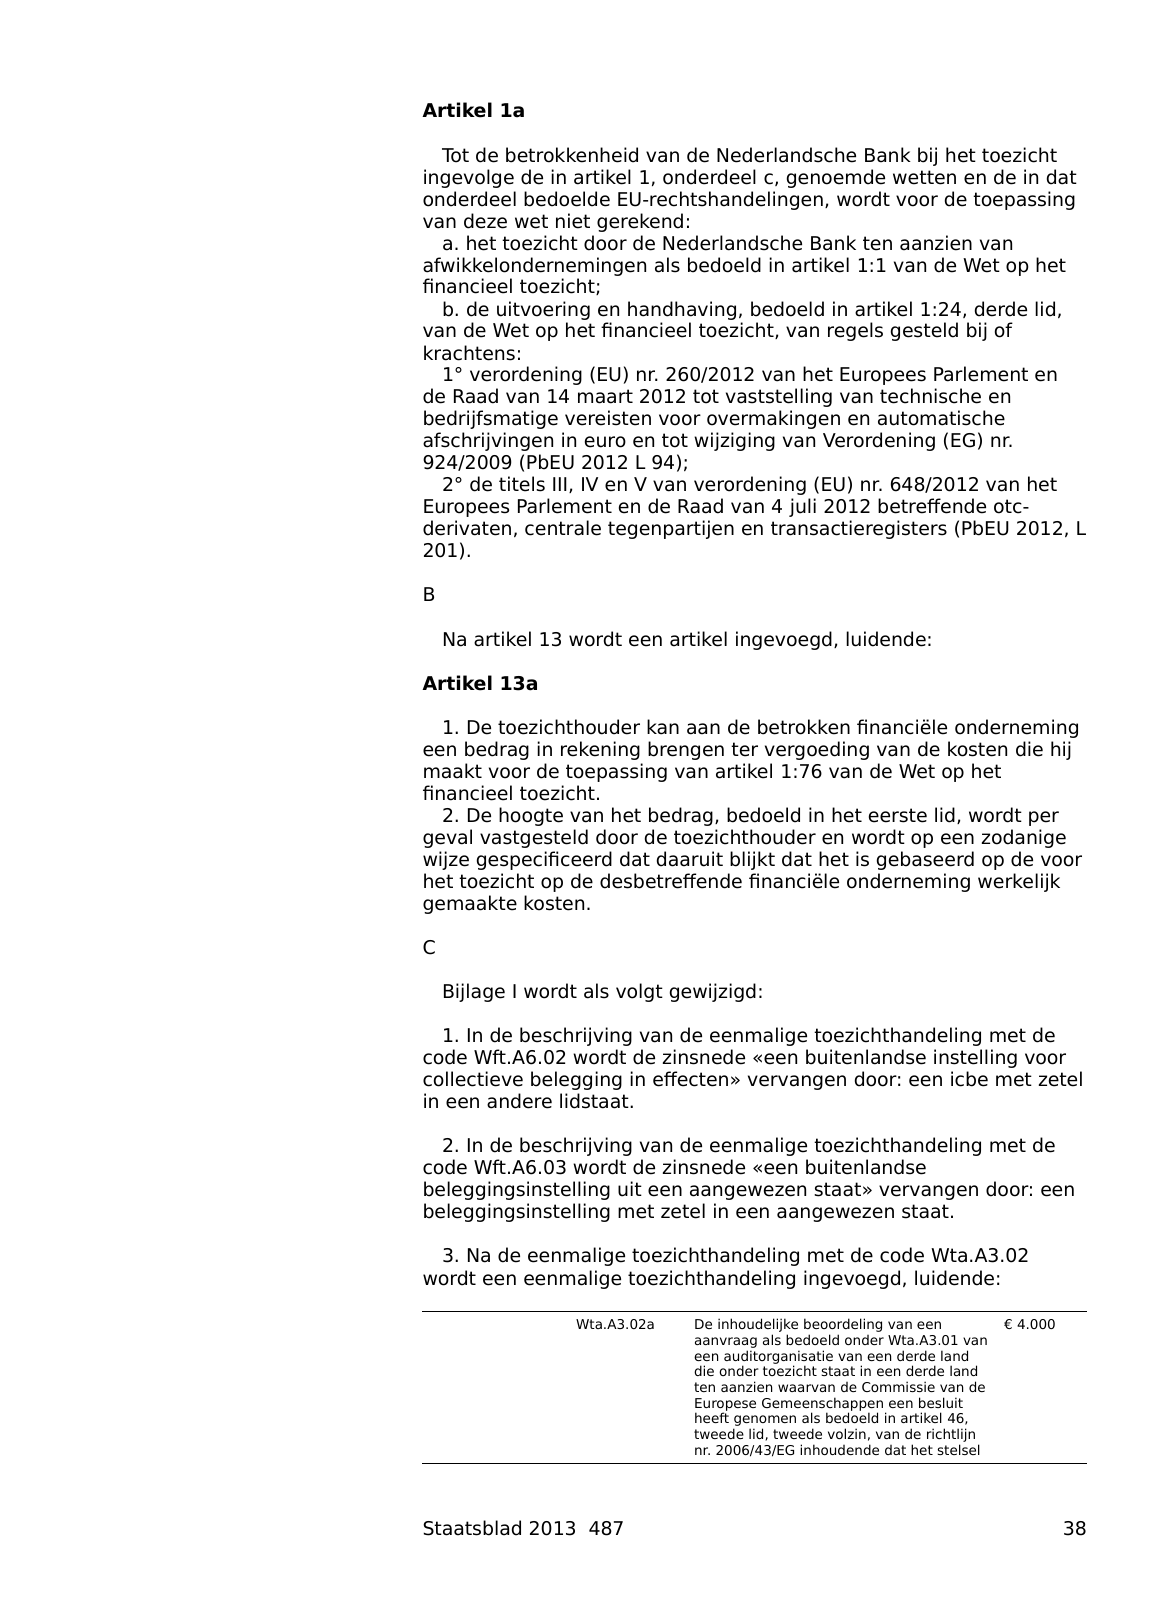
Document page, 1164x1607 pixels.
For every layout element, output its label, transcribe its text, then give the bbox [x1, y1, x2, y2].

text 2. De hoogte van het bedrag, bedoeld in het eerste lid, wordt per geval vastgesteld door de toezichthouder en wordt op een zodanige wijze gespecificeerd dat daaruit blijkt dat het is gebaseerd op de voor het toezicht op de desbetreffende financiële onderneming werkelijk gemaakte kosten. [422, 805, 1087, 915]
subtitle Artikel 1a [422, 100, 1087, 122]
table_header € 4.000 [998, 1312, 1087, 1463]
text 3. Na de eenmalige toezichthandeling met de code Wta.A3.02 wordt een eenmalige toezichthandeling ingevoegd, luidende: [422, 1245, 1087, 1289]
text 2° de titels III, IV en V van verordening (EU) nr. 648/2012 van het Europees Parlement en de Raad van 4 juli 2012 betreffende otc-derivaten, centrale tegenpartijen en transactieregisters (PbEU 2012, L 201). [422, 474, 1087, 562]
table_header [422, 1312, 570, 1463]
text b. de uitvoering en handhaving, bedoeld in artikel 1:24, derde lid, van de Wet op het financieel toezicht, van regels gesteld bij of krachtens: [422, 298, 1087, 364]
text 1° verordening (EU) nr. 260/2012 van het Europees Parlement en de Raad van 14 maart 2012 tot vaststelling van technische en bedrijfsmatige vereisten voor overmakingen en automatische afschrijvingen in euro en tot wijziging van Verordening (EG) nr. 924/2009 (PbEU 2012 L 94); [422, 364, 1087, 474]
text C [422, 937, 1087, 959]
text Bijlage I wordt als volgt gewijzigd: [422, 981, 1087, 1003]
table_header De inhoudelijke beoordeling van een aanvraag als bedoeld onder Wta.A3.01 van een auditorganisatie van een derde land die onder toezicht staat in een derde land ten aanzien waarvan de Commissie van de Europese Gemeenschappen een besluit heeft genomen als bedoeld in artikel 46, tweede lid, tweede volzin, van de richtlijn nr. 2006/43/EG inhoudende dat het stelsel [688, 1312, 998, 1463]
text Na artikel 13 wordt een artikel ingevoegd, luidende: [422, 628, 1087, 651]
text Tot de betrokkenheid van de Nederlandsche Bank bij het toezicht ingevolge de in artikel 1, onderdeel c, genoemde wetten en de in dat onderdeel bedoelde EU-rechtshandelingen, wordt voor de toepassing van deze wet niet gerekend: [422, 144, 1087, 232]
text a. het toezicht door de Nederlandsche Bank ten aanzien van afwikkelondernemingen als bedoeld in artikel 1:1 van de Wet op het financieel toezicht; [422, 232, 1087, 298]
text B [422, 584, 1087, 606]
text 1. De toezichthouder kan aan de betrokken financiële onderneming een bedrag in rekening brengen ter vergoeding van de kosten die hij maakt voor de toepassing van artikel 1:76 van de Wet op het financieel toezicht. [422, 717, 1087, 805]
text 1. In de beschrijving van de eenmalige toezichthandeling met de code Wft.A6.02 wordt de zinsnede «een buitenlandse instelling voor collectieve belegging in effecten» vervangen door: een icbe met zetel in een andere lidstaat. [422, 1025, 1087, 1113]
table_header Wta.A3.02a [570, 1312, 688, 1463]
text 2. In de beschrijving van de eenmalige toezichthandeling met de code Wft.A6.03 wordt de zinsnede «een buitenlandse beleggingsinstelling uit een aangewezen staat» vervangen door: een beleggingsinstelling met zetel in een aangewezen staat. [422, 1135, 1087, 1223]
subtitle Artikel 13a [422, 673, 1087, 695]
